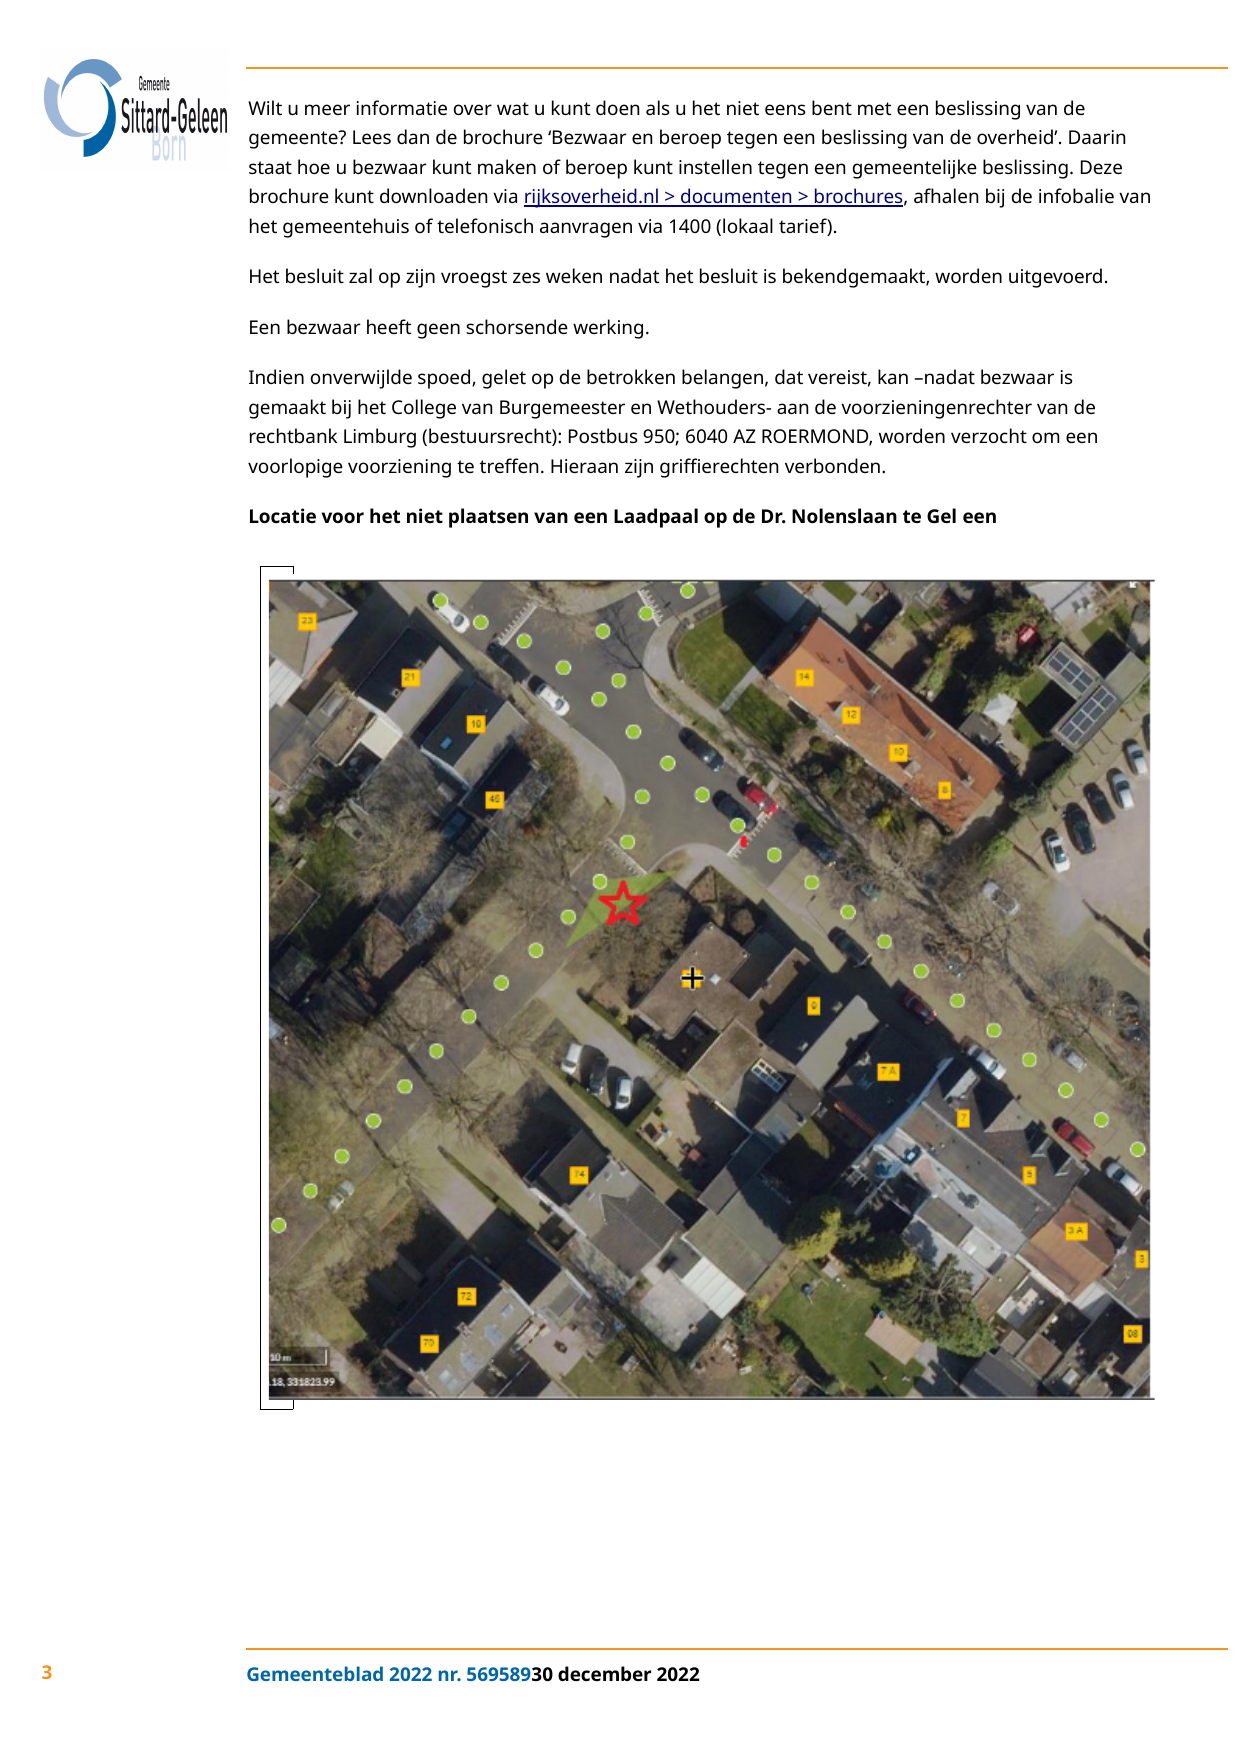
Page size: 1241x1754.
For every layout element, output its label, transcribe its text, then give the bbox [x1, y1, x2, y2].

text Wilt u meer informatie over wat u kunt doen als u het niet eens bent met een beslissing van de gemeente? Lees dan de brochure ‘Bezwaar en beroep tegen een beslissing van de overheid’. Daarin staat hoe u bezwaar kunt maken of beroep kunt instellen tegen een gemeentelijke beslissing. Deze brochure kunt downloaden via rijksoverheid.nl > documenten > brochures, afhalen bij de infobalie van het gemeentehuis of telefonisch aanvragen via 1400 (lokaal tarief). [248, 95, 1152, 239]
picture [268, 574, 1155, 1400]
text Locatie voor het niet plaatsen van een Laadpaal op de Dr. Nolenslaan te Gel een [248, 503, 1152, 529]
text Het besluit zal op zijn vroegst zes weken nadat het besluit is bekendgemaakt, worden uitgevoerd. [248, 263, 1152, 289]
text Een bezwaar heeft geen schorsende werking. [248, 314, 1152, 340]
picture [41, 47, 231, 172]
text Indien onverwijlde spoed, gelet op de betrokken belangen, dat vereist, kan –nadat bezwaar is gemaakt bij het College van Burgemeester en Wethouders- aan de voorzieningenrechter van de rechtbank Limburg (bestuursrecht): Postbus 950; 6040 AZ ROERMOND, worden verzocht om een voorlopige voorziening te treffen. Hieraan zijn griffierechten verbonden. [248, 364, 1152, 479]
